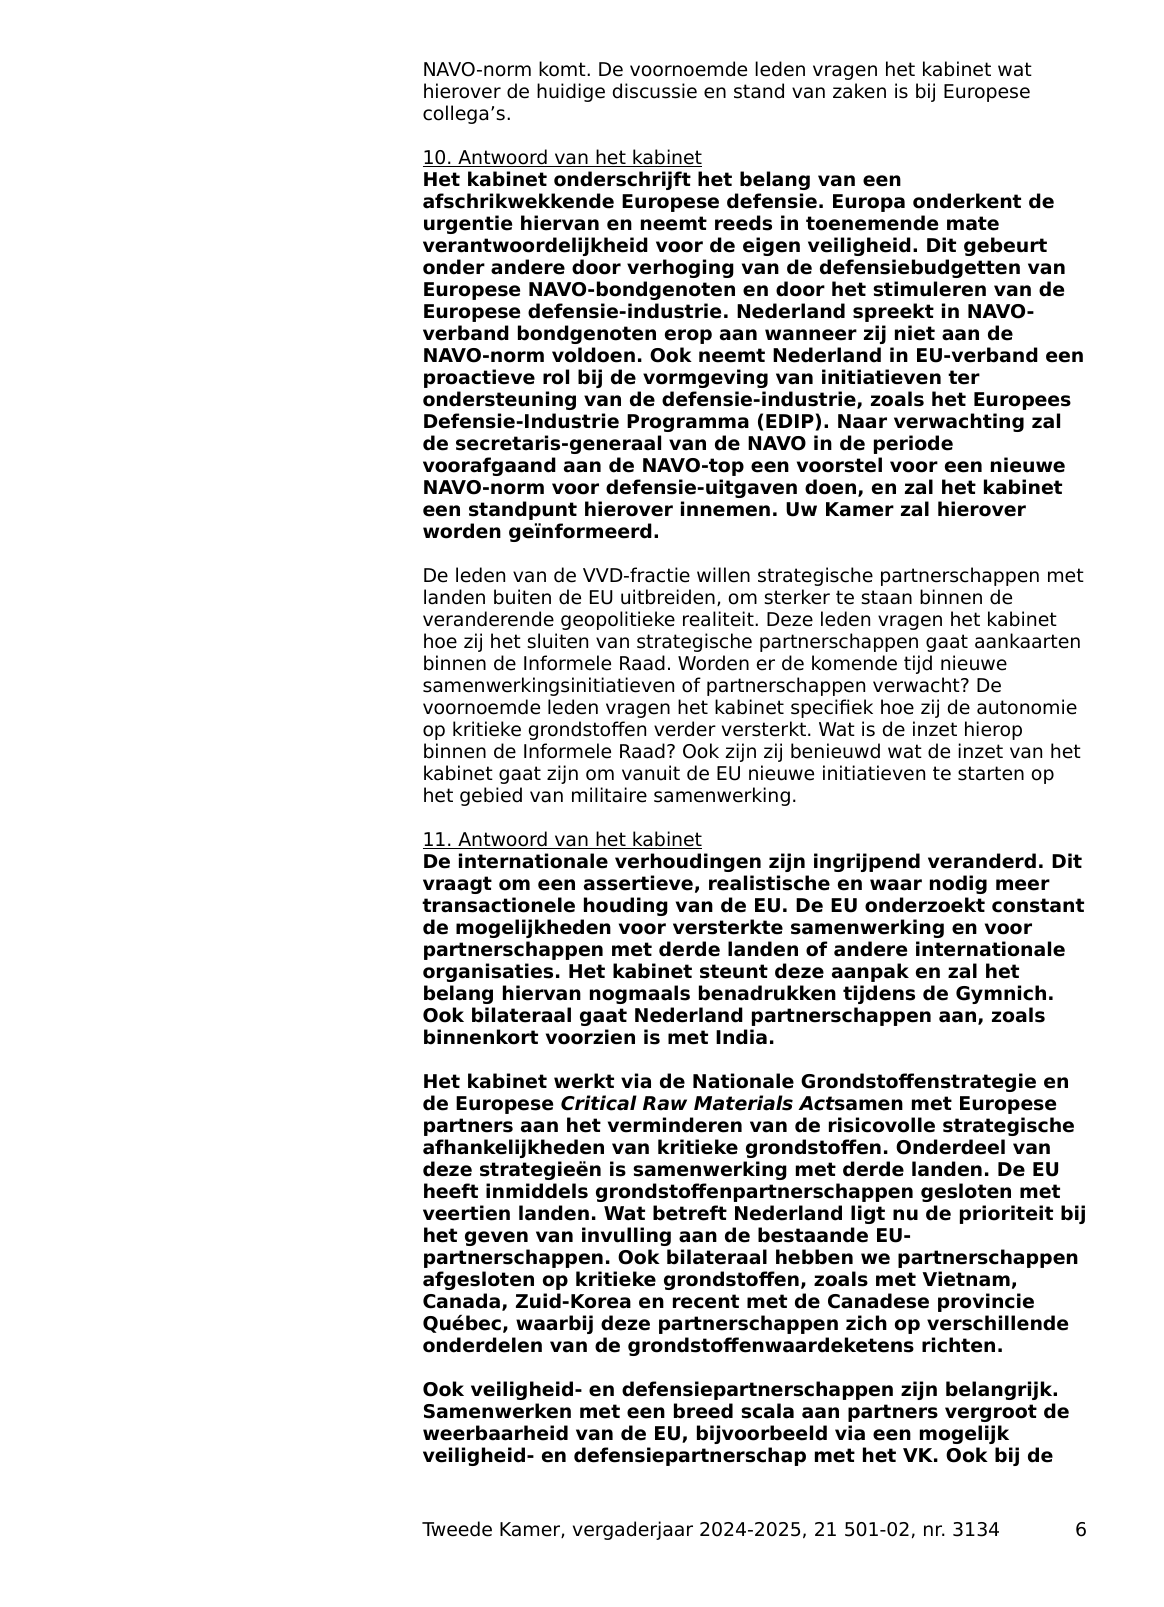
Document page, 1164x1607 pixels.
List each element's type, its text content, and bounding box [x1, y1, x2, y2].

text 10. Antwoord van het kabinet [422, 147, 1087, 169]
text De leden van de VVD-fractie willen strategische partnerschappen met landen buiten de EU uitbreiden, om sterker te staan binnen de veranderende geopolitieke realiteit. Deze leden vragen het kabinet hoe zij het sluiten van strategische partnerschappen gaat aankaarten binnen de Informele Raad. Worden er de komende tijd nieuwe samenwerkingsinitiatieven of partnerschappen verwacht? De voornoemde leden vragen het kabinet specifiek hoe zij de autonomie op kritieke grondstoffen verder versterkt. Wat is de inzet hierop binnen de Informele Raad? Ook zijn zij benieuwd wat de inzet van het kabinet gaat zijn om vanuit de EU nieuwe initiatieven te starten op het gebied van militaire samenwerking. [422, 565, 1087, 807]
text Ook veiligheid- en defensiepartnerschappen zijn belangrijk. Samenwerken met een breed scala aan partners vergroot de weerbaarheid van de EU, bijvoorbeeld via een mogelijk veiligheid- en defensiepartnerschap met het VK. Ook bij de [422, 1379, 1087, 1467]
text De internationale verhoudingen zijn ingrijpend veranderd. Dit vraagt om een assertieve, realistische en waar nodig meer transactionele houding van de EU. De EU onderzoekt constant de mogelijkheden voor versterkte samenwerking en voor partnerschappen met derde landen of andere internationale organisaties. Het kabinet steunt deze aanpak en zal het belang hiervan nogmaals benadrukken tijdens de Gymnich. Ook bilateraal gaat Nederland partnerschappen aan, zoals binnenkort voorzien is met India. [422, 851, 1087, 1049]
text NAVO-norm komt. De voornoemde leden vragen het kabinet wat hierover de huidige discussie en stand van zaken is bij Europese collega’s. [422, 59, 1087, 125]
text Het kabinet onderschrijft het belang van een afschrikwekkende Europese defensie. Europa onderkent de urgentie hiervan en neemt reeds in toenemende mate verantwoordelijkheid voor de eigen veiligheid. Dit gebeurt onder andere door verhoging van de defensiebudgetten van Europese NAVO-bondgenoten en door het stimuleren van de Europese defensie-industrie. Nederland spreekt in NAVO-verband bondgenoten erop aan wanneer zij niet aan de NAVO-norm voldoen. Ook neemt Nederland in EU-verband een proactieve rol bij de vormgeving van initiatieven ter ondersteuning van de defensie-industrie, zoals het Europees Defensie-Industrie Programma (EDIP). Naar verwachting zal de secretaris-generaal van de NAVO in de periode voorafgaand aan de NAVO-top een voorstel voor een nieuwe NAVO-norm voor defensie-uitgaven doen, en zal het kabinet een standpunt hierover innemen. Uw Kamer zal hierover worden geïnformeerd. [422, 169, 1087, 543]
text Het kabinet werkt via de Nationale Grondstoffenstrategie en de Europese Critical Raw Materials Actsamen met Europese partners aan het verminderen van de risicovolle strategische afhankelijkheden van kritieke grondstoffen. Onderdeel van deze strategieën is samenwerking met derde landen. De EU heeft inmiddels grondstoffenpartnerschappen gesloten met veertien landen. Wat betreft Nederland ligt nu de prioriteit bij het geven van invulling aan de bestaande EU-partnerschappen. Ook bilateraal hebben we partnerschappen afgesloten op kritieke grondstoffen, zoals met Vietnam, Canada, Zuid-Korea en recent met de Canadese provincie Québec, waarbij deze partnerschappen zich op verschillende onderdelen van de grondstoffenwaardeketens richten. [422, 1071, 1087, 1357]
text 11. Antwoord van het kabinet [422, 829, 1087, 851]
